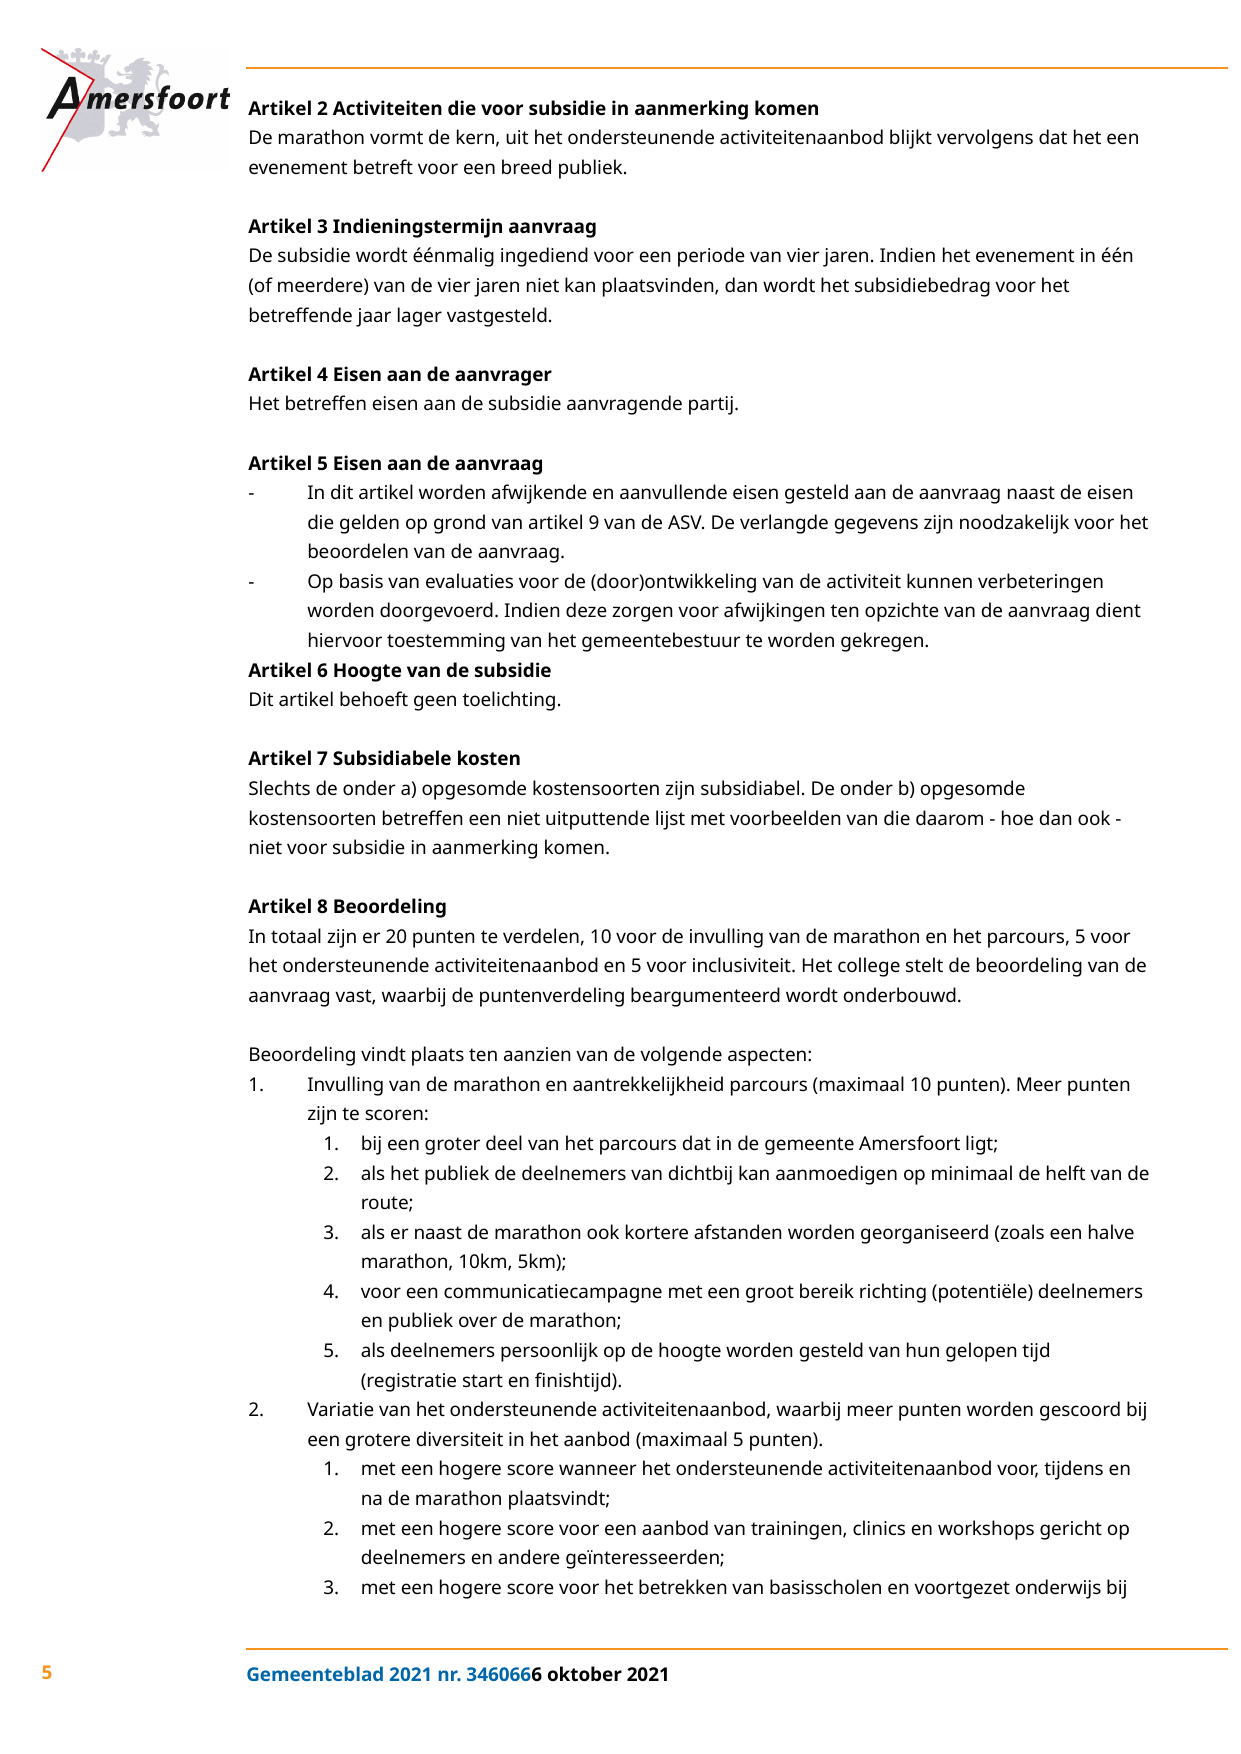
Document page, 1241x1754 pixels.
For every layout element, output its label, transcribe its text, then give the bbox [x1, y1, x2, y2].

list met een hogere score wanneer het ondersteunende activiteitenaanbod voor, tijdens en na de marathon plaatsvindt; [323, 1456, 1152, 1511]
text Artikel 3 Indieningstermijn aanvraag [248, 213, 1152, 239]
list als er naast de marathon ook kortere afstanden worden georganiseerd (zoals een halve marathon, 10km, 5km); [323, 1219, 1152, 1274]
list met een hogere score voor een aanbod van trainingen, clinics en workshops gericht op deelnemers en andere geïnteresseerden; [323, 1515, 1152, 1570]
list met een hogere score voor het betrekken van basisscholen en voortgezet onderwijs bij [323, 1574, 1152, 1600]
list als deelnemers persoonlijk op de hoogte worden gesteld van hun gelopen tijd (registratie start en finishtijd). [323, 1337, 1152, 1393]
text Artikel 5 Eisen aan de aanvraag [248, 450, 1152, 476]
text In totaal zijn er 20 punten te verdelen, 10 voor de invulling van de marathon en het parcours, 5 voor het ondersteunende activiteitenaanbod en 5 voor inclusiviteit. Het college stelt de beoordeling van de aanvraag vast, waarbij de puntenverdeling beargumenteerd wordt onderbouwd. [248, 923, 1152, 1008]
text Beoordeling vindt plaats ten aanzien van de volgende aspecten: [248, 1041, 1152, 1067]
text Artikel 6 Hoogte van de subsidie [248, 657, 1152, 683]
list Variatie van het ondersteunende activiteitenaanbod, waarbij meer punten worden gescoord bij een grotere diversiteit in het aanbod (maximaal 5 punten). [248, 1396, 1152, 1452]
list In dit artikel worden afwijkende en aanvullende eisen gesteld aan de aanvraag naast de eisen die gelden op grond van artikel 9 van de ASV. De verlangde gegevens zijn noodzakelijk voor het beoordelen van de aanvraag. [248, 479, 1152, 564]
list Invulling van de marathon en aantrekkelijkheid parcours (maximaal 10 punten). Meer punten zijn te scoren: [248, 1071, 1152, 1126]
text Artikel 8 Beoordeling [248, 893, 1152, 919]
text Artikel 7 Subsidiabele kosten [248, 746, 1152, 771]
text Het betreffen eisen aan de subsidie aanvragende partij. [248, 391, 1152, 416]
text Artikel 4 Eisen aan de aanvrager [248, 361, 1152, 387]
list als het publiek de deelnemers van dichtbij kan aanmoedigen op minimaal de helft van de route; [323, 1160, 1152, 1215]
picture [41, 47, 231, 172]
text Dit artikel behoeft geen toelichting. [248, 686, 1152, 712]
text De marathon vormt de kern, uit het ondersteunende activiteitenaanbod blijkt vervolgens dat het een evenement betreft voor een breed publiek. [248, 124, 1152, 180]
text Slechts de onder a) opgesomde kostensoorten zijn subsidiabel. De onder b) opgesomde kostensoorten betreffen een niet uitputtende lijst met voorbeelden van die daarom - hoe dan ook - niet voor subsidie in aanmerking komen. [248, 775, 1152, 860]
list bij een groter deel van het parcours dat in de gemeente Amersfoort ligt; [323, 1130, 1152, 1156]
list voor een communicatiecampagne met een groot bereik richting (potentiële) deelnemers en publiek over de marathon; [323, 1278, 1152, 1333]
text De subsidie wordt éénmalig ingediend voor een periode van vier jaren. Indien het evenement in één (of meerdere) van de vier jaren niet kan plaatsvinden, dan wordt het subsidiebedrag voor het betreffende jaar lager vastgesteld. [248, 243, 1152, 328]
list Op basis van evaluaties voor de (door)ontwikkeling van de activiteit kunnen verbeteringen worden doorgevoerd. Indien deze zorgen voor afwijkingen ten opzichte van de aanvraag dient hiervoor toestemming van het gemeentebestuur te worden gekregen. [248, 568, 1152, 653]
text Artikel 2 Activiteiten die voor subsidie in aanmerking komen [248, 95, 1152, 121]
